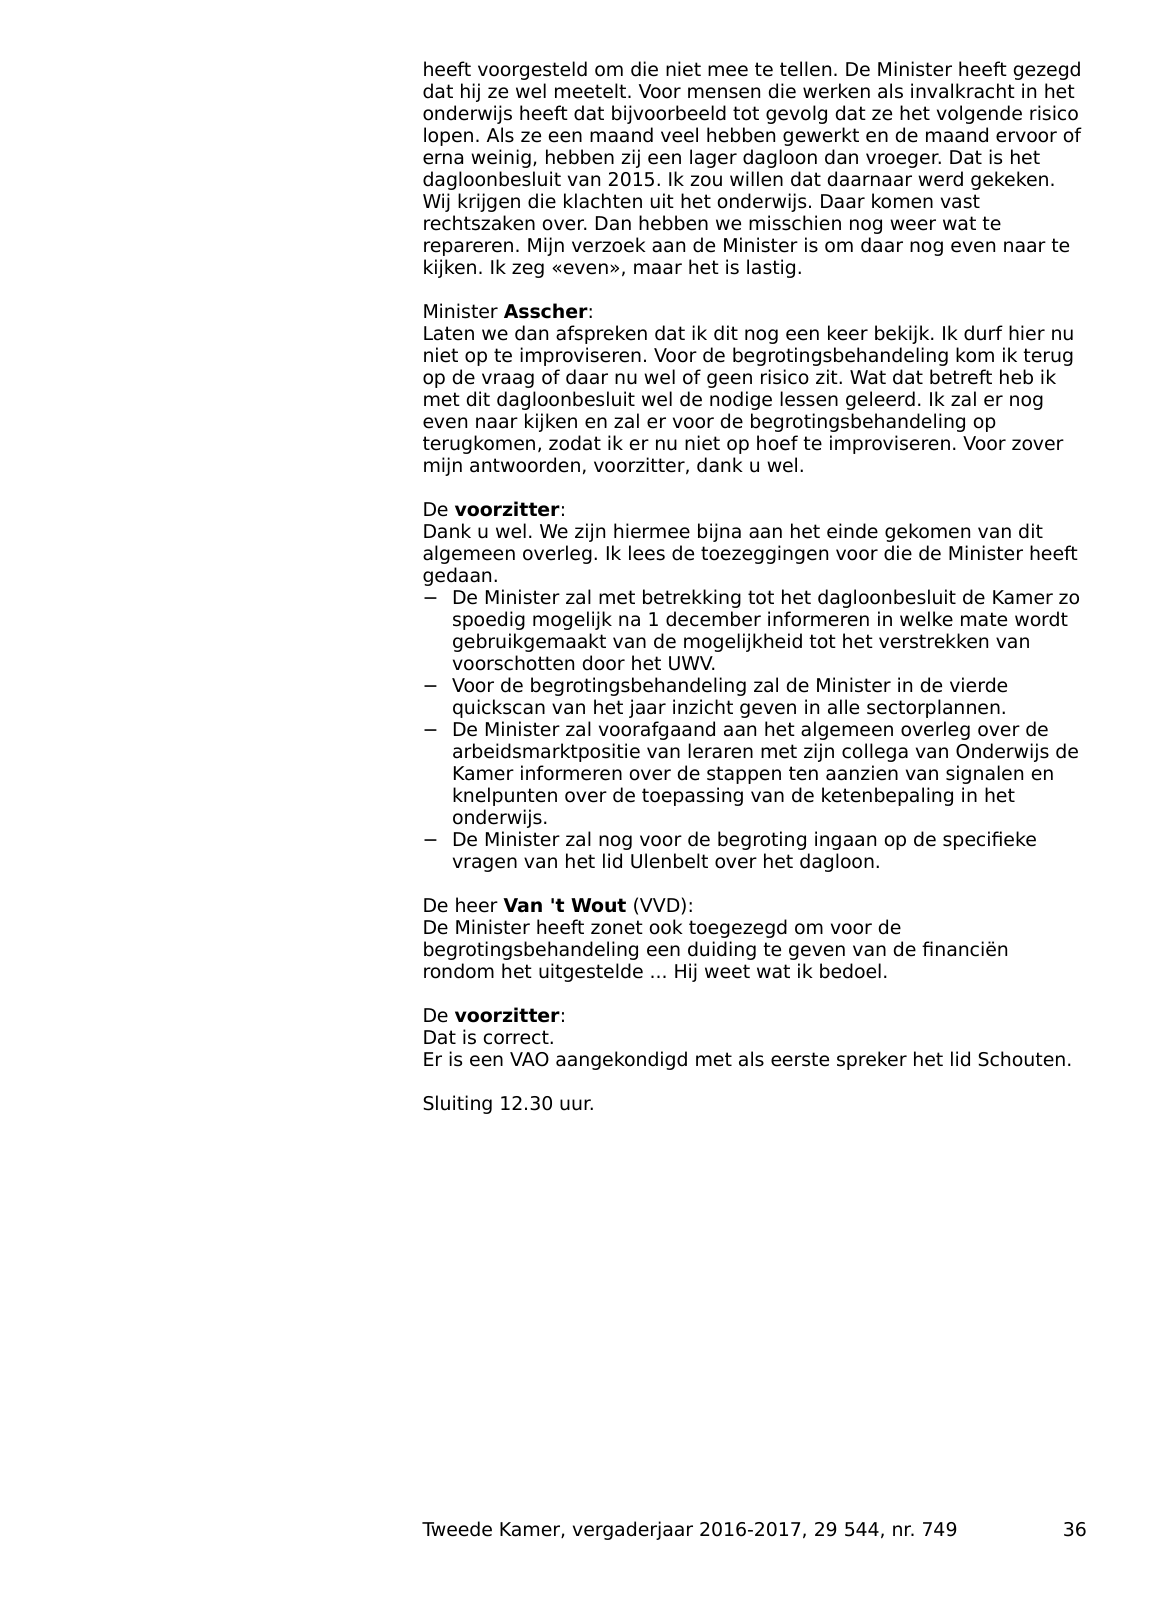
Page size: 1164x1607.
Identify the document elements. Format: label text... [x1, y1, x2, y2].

text − Voor de begrotingsbehandeling zal de Minister in de vierde quickscan van het jaar inzicht geven in alle sectorplannen. [422, 675, 1087, 719]
text Laten we dan afspreken dat ik dit nog een keer bekijk. Ik durf hier nu niet op te improviseren. Voor de begrotingsbehandeling kom ik terug op de vraag of daar nu wel of geen risico zit. Wat dat betreft heb ik met dit dagloonbesluit wel de nodige lessen geleerd. Ik zal er nog even naar kijken en zal er voor de begrotingsbehandeling op terugkomen, zodat ik er nu niet op hoef te improviseren. Voor zover mijn antwoorden, voorzitter, dank u wel. [422, 323, 1087, 477]
text De Minister heeft zonet ook toegezegd om voor de begrotingsbehandeling een duiding te geven van de financiën rondom het uitgestelde ... Hij weet wat ik bedoel. [422, 917, 1087, 983]
text Minister Asscher: [422, 301, 1087, 323]
text Er is een VAO aangekondigd met als eerste spreker het lid Schouten. [422, 1049, 1087, 1071]
text De voorzitter: [422, 499, 1087, 521]
text − De Minister zal nog voor de begroting ingaan op de specifieke vragen van het lid Ulenbelt over het dagloon. [422, 829, 1087, 873]
text De heer Van 't Wout (VVD): [422, 895, 1087, 917]
text Dank u wel. We zijn hiermee bijna aan het einde gekomen van dit algemeen overleg. Ik lees de toezeggingen voor die de Minister heeft gedaan. [422, 521, 1087, 587]
text De voorzitter: [422, 1005, 1087, 1027]
text Dat is correct. [422, 1027, 1087, 1049]
text heeft voorgesteld om die niet mee te tellen. De Minister heeft gezegd dat hij ze wel meetelt. Voor mensen die werken als invalkracht in het onderwijs heeft dat bijvoorbeeld tot gevolg dat ze het volgende risico lopen. Als ze een maand veel hebben gewerkt en de maand ervoor of erna weinig, hebben zij een lager dagloon dan vroeger. Dat is het dagloonbesluit van 2015. Ik zou willen dat daarnaar werd gekeken. Wij krijgen die klachten uit het onderwijs. Daar komen vast rechtszaken over. Dan hebben we misschien nog weer wat te repareren. Mijn verzoek aan de Minister is om daar nog even naar te kijken. Ik zeg «even», maar het is lastig. [422, 59, 1087, 279]
text Sluiting 12.30 uur. [422, 1093, 1087, 1115]
text − De Minister zal voorafgaand aan het algemeen overleg over de arbeidsmarktpositie van leraren met zijn collega van Onderwijs de Kamer informeren over de stappen ten aanzien van signalen en knelpunten over de toepassing van de ketenbepaling in het onderwijs. [422, 719, 1087, 829]
text − De Minister zal met betrekking tot het dagloonbesluit de Kamer zo spoedig mogelijk na 1 december informeren in welke mate wordt gebruikgemaakt van de mogelijkheid tot het verstrekken van voorschotten door het UWV. [422, 587, 1087, 675]
